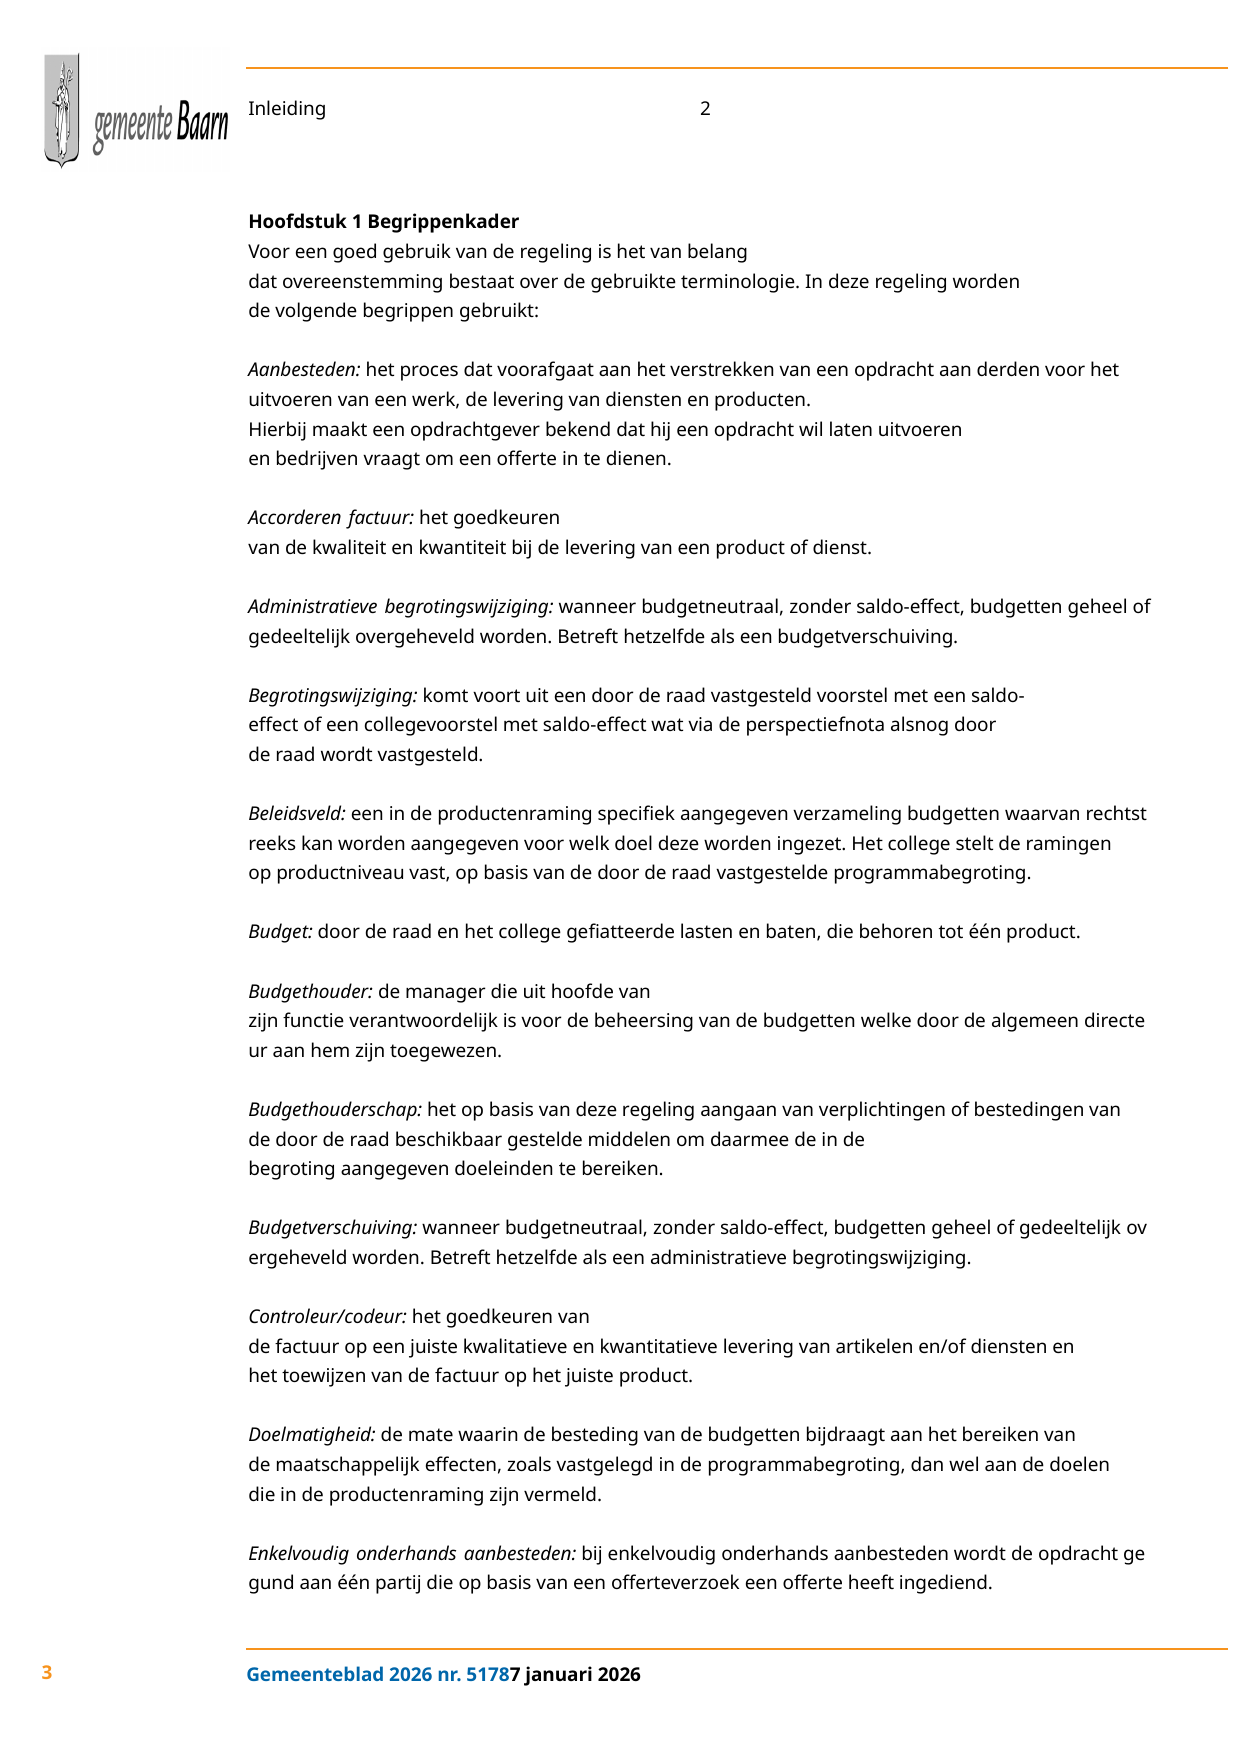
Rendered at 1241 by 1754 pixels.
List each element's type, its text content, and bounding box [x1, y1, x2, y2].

text Voor een goed gebruik van de regeling is het van belang dat overeenstemming bestaat over de gebruikte terminologie. In deze regeling worden de volgende begrippen gebruikt: [248, 238, 1152, 323]
table_cell [700, 121, 1152, 146]
text Begrotingswijziging: komt voort uit een door de raad vastgesteld voorstel met een saldo-effect of een collegevoorstel met saldo-effect wat via de perspectiefnota alsnog door de raad wordt vastgesteld. [248, 682, 1152, 767]
text Budgetverschuiving: wanneer budgetneutraal, zonder saldo-effect, budgetten geheel of gedeeltelijk overgeheveld worden. Betreft hetzelfde als een administratieve begrotingswijziging. [248, 1214, 1152, 1270]
text Budgethouderschap: het op basis van deze regeling aangaan van verplichtingen of bestedingen van de door de raad beschikbaar gestelde middelen om daarmee de in de begroting aangegeven doeleinden te bereiken. [248, 1096, 1152, 1181]
text Administratieve begrotingswijziging: wanneer budgetneutraal, zonder saldo-effect, budgetten geheel of gedeeltelijk overgeheveld worden. Betreft hetzelfde als een budgetverschuiving. [248, 593, 1152, 648]
text Hoofdstuk 1 Begrippenkader [248, 209, 1152, 234]
table_cell [248, 121, 700, 146]
text Budget: door de raad en het college gefiatteerde lasten en baten, die behoren tot één product. [248, 919, 1152, 944]
text Accorderen factuur: het goedkeuren van de kwaliteit en kwantiteit bij de levering van een product of dienst. [248, 504, 1152, 560]
table_header Inleiding [248, 95, 700, 121]
text Enkelvoudig onderhands aanbesteden: bij enkelvoudig onderhands aanbesteden wordt de opdracht gegund aan één partij die op basis van een offerteverzoek een offerte heeft ingediend. [248, 1540, 1152, 1595]
text Doelmatigheid: de mate waarin de besteding van de budgetten bijdraagt aan het bereiken van de maatschappelijk effecten, zoals vastgelegd in de programmabegroting, dan wel aan de doelen die in de productenraming zijn vermeld. [248, 1422, 1152, 1506]
text Budgethouder: de manager die uit hoofde van zijn functie verantwoordelijk is voor de beheersing van de budgetten welke door de algemeen directeur aan hem zijn toegewezen. [248, 978, 1152, 1063]
table_header 2 [700, 95, 1152, 121]
text Aanbesteden: het proces dat voorafgaat aan het verstrekken van een opdracht aan derden voor het uitvoeren van een werk, de levering van diensten en producten. Hierbij maakt een opdrachtgever bekend dat hij een opdracht wil laten uitvoeren en bedrijven vraagt om een offerte in te dienen. [248, 357, 1152, 471]
picture [41, 47, 231, 172]
text Beleidsveld: een in de productenraming specifiek aangegeven verzameling budgetten waarvan rechtstreeks kan worden aangegeven voor welk doel deze worden ingezet. Het college stelt de ramingen op productniveau vast, op basis van de door de raad vastgestelde programmabegroting. [248, 800, 1152, 885]
text Controleur/codeur: het goedkeuren van de factuur op een juiste kwalitatieve en kwantitatieve levering van artikelen en/of diensten en het toewijzen van de factuur op het juiste product. [248, 1303, 1152, 1388]
